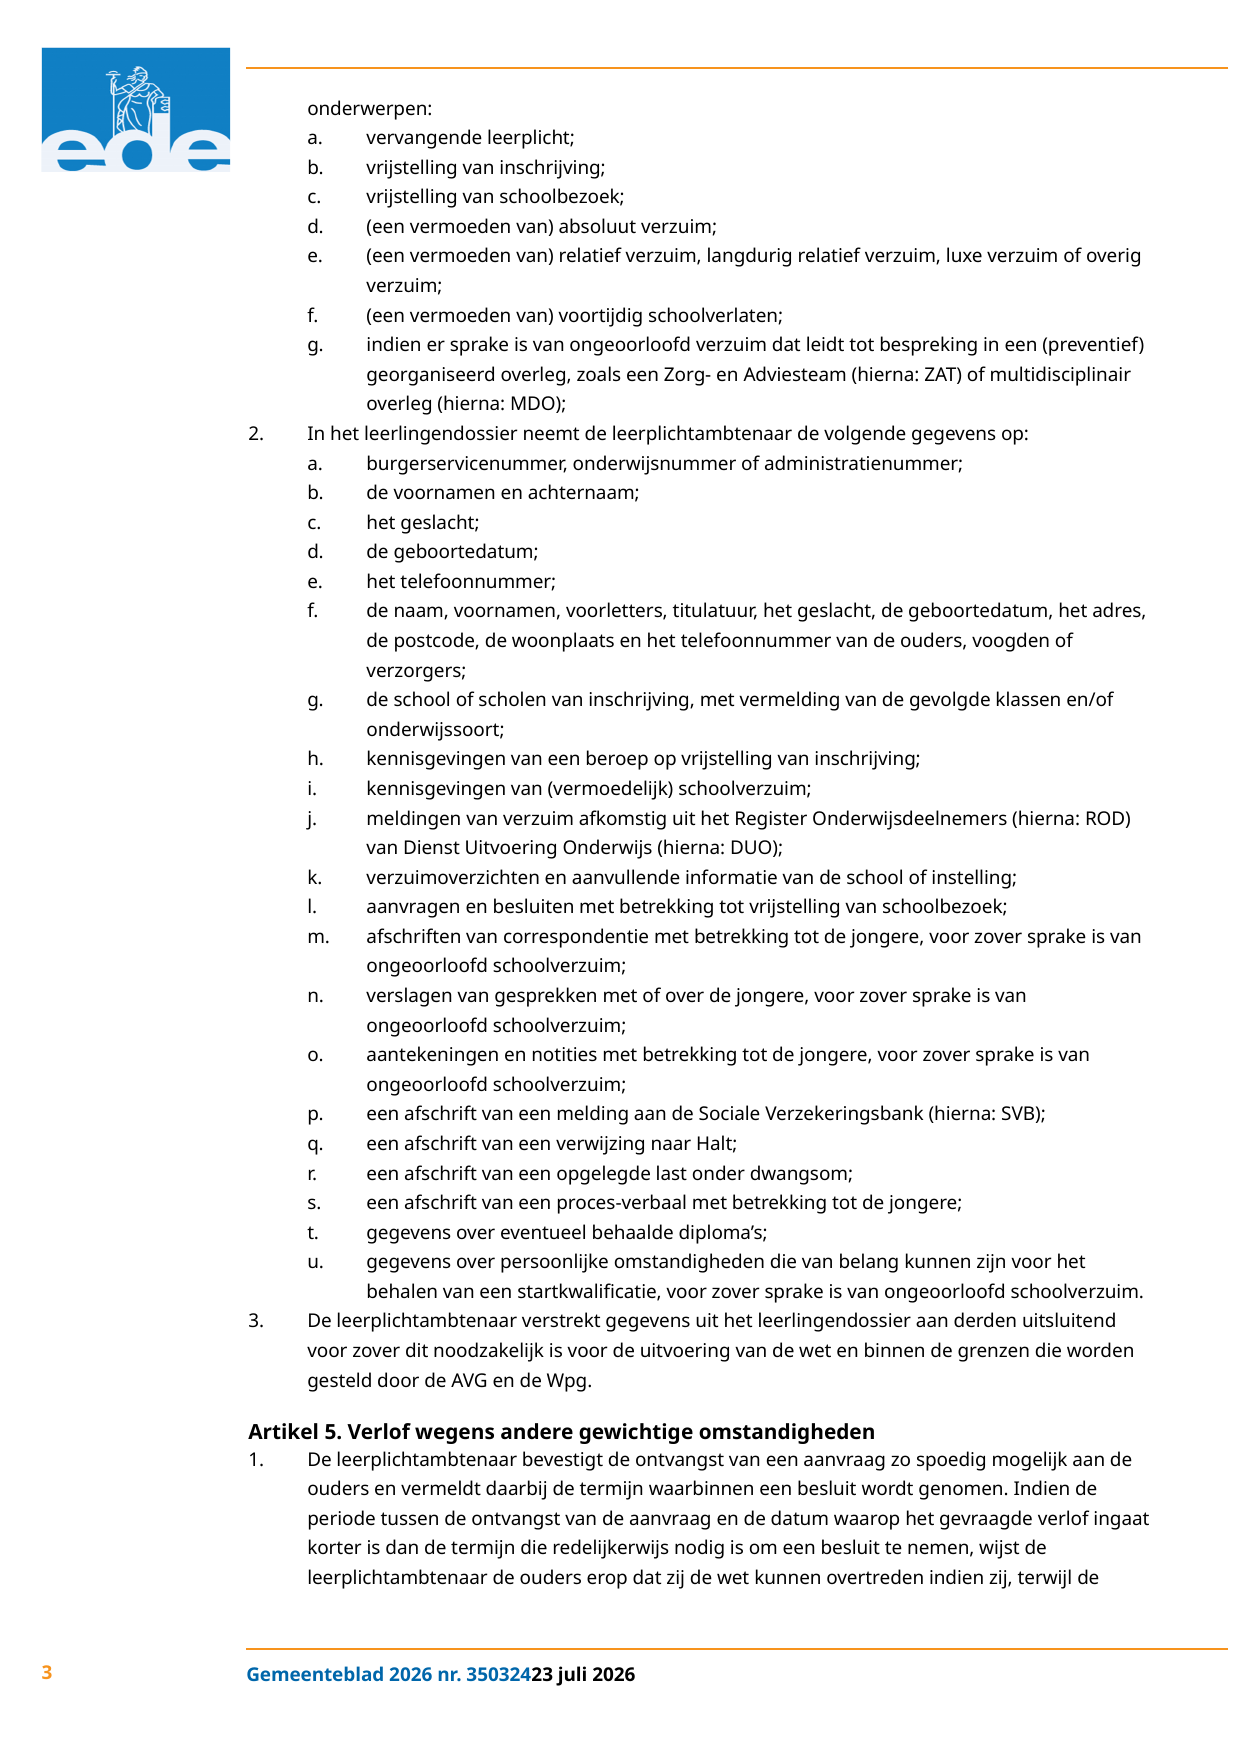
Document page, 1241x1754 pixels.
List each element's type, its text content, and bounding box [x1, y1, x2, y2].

picture [41, 47, 231, 172]
list vrijstelling van schoolbezoek; [307, 183, 1152, 209]
list aanvragen en besluiten met betrekking tot vrijstelling van schoolbezoek; [307, 893, 1152, 919]
list In het leerlingendossier neemt de leerplichtambtenaar de volgende gegevens op: [248, 420, 1152, 446]
list onderwerpen: [248, 95, 1152, 121]
list afschriften van correspondentie met betrekking tot de jongere, voor zover sprake is van ongeoorloofd schoolverzuim; [307, 923, 1152, 978]
text Artikel 5. Verlof wegens andere gewichtige omstandigheden [248, 1417, 1152, 1446]
list aantekeningen en notities met betrekking tot de jongere, voor zover sprake is van ongeoorloofd schoolverzuim; [307, 1041, 1152, 1097]
list (een vermoeden van) relatief verzuim, langdurig relatief verzuim, luxe verzuim of overig verzuim; [307, 243, 1152, 298]
list een afschrift van een melding aan de Sociale Verzekeringsbank (hierna: SVB); [307, 1101, 1152, 1126]
list de school of scholen van inschrijving, met vermelding van de gevolgde klassen en/of onderwijssoort; [307, 686, 1152, 742]
list gegevens over persoonlijke omstandigheden die van belang kunnen zijn voor het behalen van een startkwalificatie, voor zover sprake is van ongeoorloofd schoolverzuim. [307, 1248, 1152, 1304]
list De leerplichtambtenaar bevestigt de ontvangst van een aanvraag zo spoedig mogelijk aan de ouders en vermeldt daarbij de termijn waarbinnen een besluit wordt genomen. Indien de periode tussen de ontvangst van de aanvraag en de datum waarop het gevraagde verlof ingaat korter is dan de termijn die redelijkerwijs nodig is om een besluit te nemen, wijst de leerplichtambtenaar de ouders erop dat zij de wet kunnen overtreden indien zij, terwijl de [248, 1446, 1152, 1590]
list een afschrift van een opgelegde last onder dwangsom; [307, 1160, 1152, 1186]
list vrijstelling van inschrijving; [307, 154, 1152, 180]
list een afschrift van een proces-verbaal met betrekking tot de jongere; [307, 1189, 1152, 1215]
list gegevens over eventueel behaalde diploma’s; [307, 1219, 1152, 1245]
list het geslacht; [307, 509, 1152, 535]
list de naam, voornamen, voorletters, titulatuur, het geslacht, de geboortedatum, het adres, de postcode, de woonplaats en het telefoonnummer van de ouders, voogden of verzorgers; [307, 598, 1152, 683]
list De leerplichtambtenaar verstrekt gegevens uit het leerlingendossier aan derden uitsluitend voor zover dit noodzakelijk is voor de uitvoering van de wet en binnen de grenzen die worden gesteld door de AVG en de Wpg. [248, 1308, 1152, 1393]
list burgerservicenummer, onderwijsnummer of administratienummer; [307, 450, 1152, 476]
list meldingen van verzuim afkomstig uit het Register Onderwijsdeelnemers (hierna: ROD) van Dienst Uitvoering Onderwijs (hierna: DUO); [307, 805, 1152, 860]
list (een vermoeden van) absoluut verzuim; [307, 213, 1152, 239]
list vervangende leerplicht; [307, 124, 1152, 150]
list de voornamen en achternaam; [307, 479, 1152, 505]
list indien er sprake is van ongeoorloofd verzuim dat leidt tot bespreking in een (preventief) georganiseerd overleg, zoals een Zorg- en Adviesteam (hierna: ZAT) of multidisciplinair overleg (hierna: MDO); [307, 331, 1152, 416]
list de geboortedatum; [307, 538, 1152, 564]
list kennisgevingen van een beroep op vrijstelling van inschrijving; [307, 746, 1152, 771]
list een afschrift van een verwijzing naar Halt; [307, 1130, 1152, 1156]
list verslagen van gesprekken met of over de jongere, voor zover sprake is van ongeoorloofd schoolverzuim; [307, 982, 1152, 1038]
list verzuimoverzichten en aanvullende informatie van de school of instelling; [307, 864, 1152, 890]
list (een vermoeden van) voortijdig schoolverlaten; [307, 302, 1152, 328]
list kennisgevingen van (vermoedelijk) schoolverzuim; [307, 775, 1152, 801]
list het telefoonnummer; [307, 568, 1152, 594]
